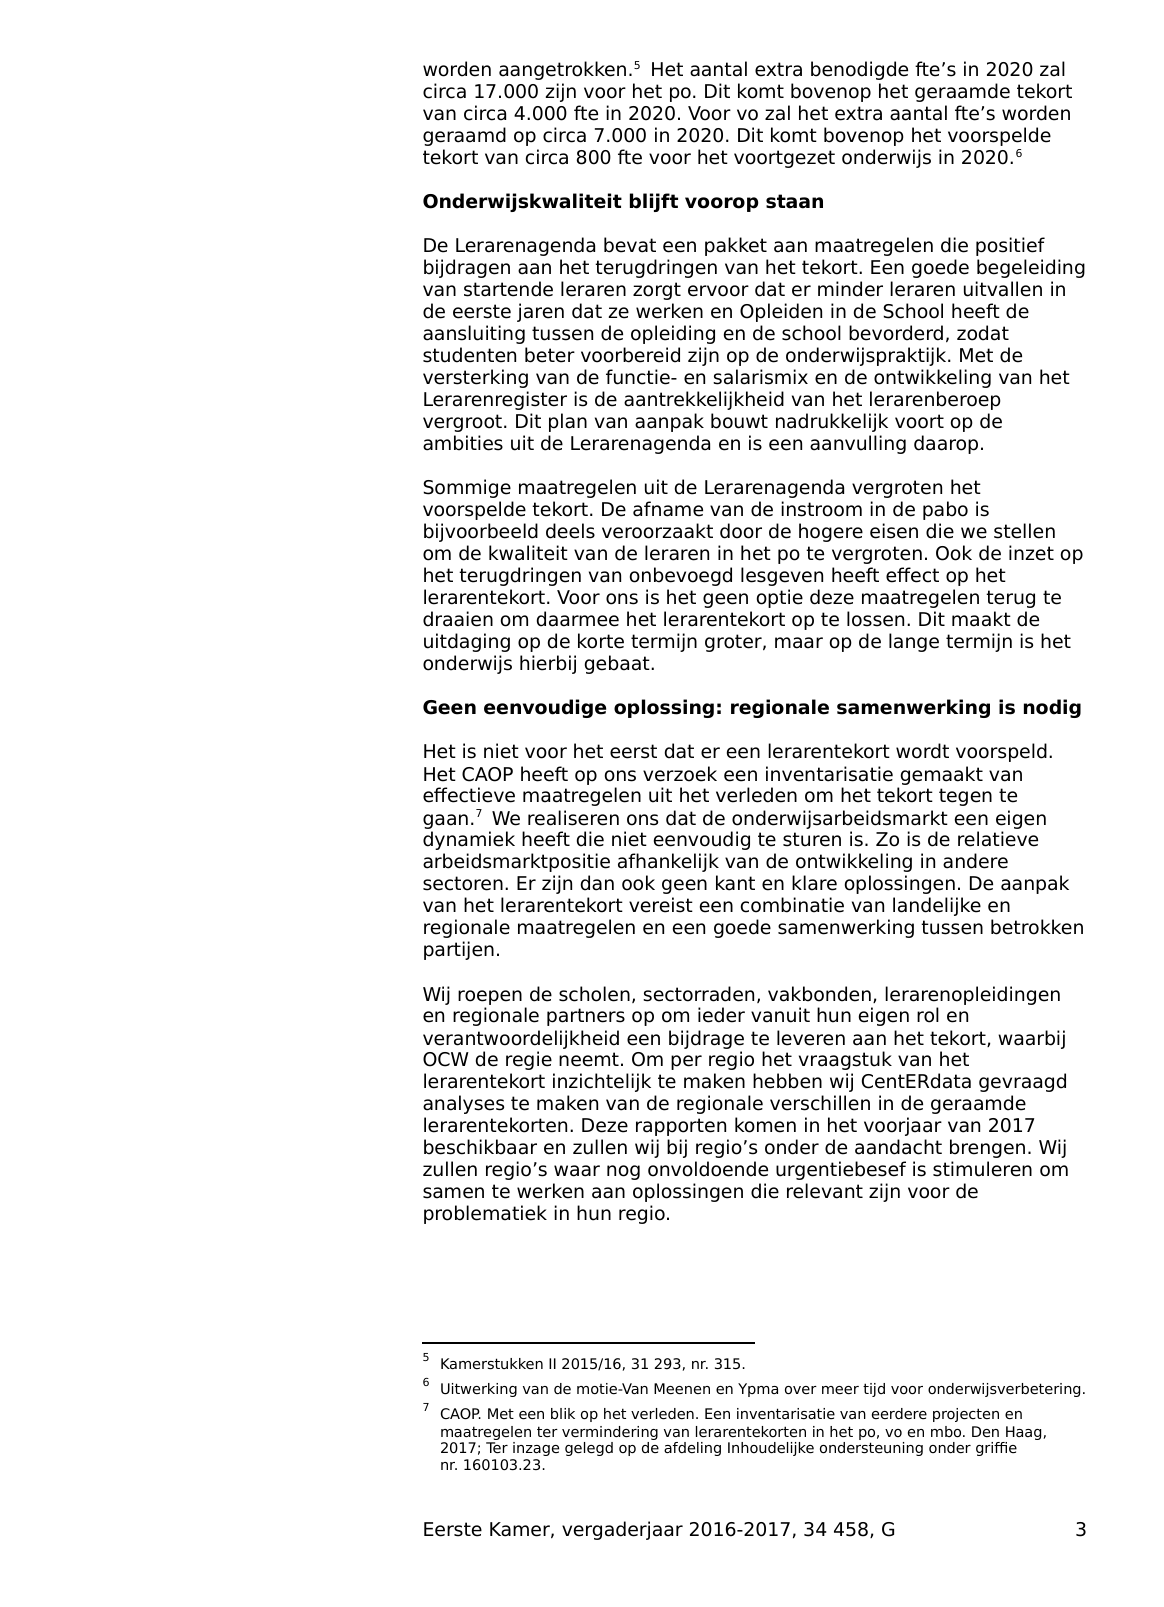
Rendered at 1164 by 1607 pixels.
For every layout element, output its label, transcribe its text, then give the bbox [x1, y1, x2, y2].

text Sommige maatregelen uit de Lerarenagenda vergroten het voorspelde tekort. De afname van de instroom in de pabo is bijvoorbeeld deels veroorzaakt door de hogere eisen die we stellen om de kwaliteit van de leraren in het po te vergroten. Ook de inzet op het terugdringen van onbevoegd lesgeven heeft effect op het lerarentekort. Voor ons is het geen optie deze maatregelen terug te draaien om daarmee het lerarentekort op te lossen. Dit maakt de uitdaging op de korte termijn groter, maar op de lange termijn is het onderwijs hierbij gebaat. [422, 477, 1087, 675]
text Uitwerking van de motie-Van Meenen en Ypma over meer tijd voor onderwijsverbetering. [422, 1377, 1087, 1399]
subtitle Geen eenvoudige oplossing: regionale samenwerking is nodig [422, 697, 1087, 719]
text De Lerarenagenda bevat een pakket aan maatregelen die positief bijdragen aan het terugdringen van het tekort. Een goede begeleiding van startende leraren zorgt ervoor dat er minder leraren uitvallen in de eerste jaren dat ze werken en Opleiden in de School heeft de aansluiting tussen de opleiding en de school bevorderd, zodat studenten beter voorbereid zijn op de onderwijspraktijk. Met de versterking van de functie- en salarismix en de ontwikkeling van het Lerarenregister is de aantrekkelijkheid van het lerarenberoep vergroot. Dit plan van aanpak bouwt nadrukkelijk voort op de ambities uit de Lerarenagenda en is een aanvulling daarop. [422, 235, 1087, 455]
text worden aangetrokken. Het aantal extra benodigde fte’s in 2020 zal circa 17.000 zijn voor het po. Dit komt bovenop het geraamde tekort van circa 4.000 fte in 2020. Voor vo zal het extra aantal fte’s worden geraamd op circa 7.000 in 2020. Dit komt bovenop het voorspelde tekort van circa 800 fte voor het voortgezet onderwijs in 2020. [422, 59, 1087, 169]
text Het is niet voor het eerst dat er een lerarentekort wordt voorspeld. Het CAOP heeft op ons verzoek een inventarisatie gemaakt van effectieve maatregelen uit het verleden om het tekort tegen te gaan. We realiseren ons dat de onderwijsarbeidsmarkt een eigen dynamiek heeft die niet eenvoudig te sturen is. Zo is de relatieve arbeidsmarktpositie afhankelijk van de ontwikkeling in andere sectoren. Er zijn dan ook geen kant en klare oplossingen. De aanpak van het lerarentekort vereist een combinatie van landelijke en regionale maatregelen en een goede samenwerking tussen betrokken partijen. [422, 741, 1087, 961]
text CAOP. Met een blik op het verleden. Een inventarisatie van eerdere projecten en maatregelen ter vermindering van lerarentekorten in het po, vo en mbo. Den Haag, 2017; Ter inzage gelegd op de afdeling Inhoudelijke ondersteuning onder griffie nr. 160103.23. [422, 1402, 1087, 1474]
text Wij roepen de scholen, sectorraden, vakbonden, lerarenopleidingen en regionale partners op om ieder vanuit hun eigen rol en verantwoordelijkheid een bijdrage te leveren aan het tekort, waarbij OCW de regie neemt. Om per regio het vraagstuk van het lerarentekort inzichtelijk te maken hebben wij CentERdata gevraagd analyses te maken van de regionale verschillen in de geraamde lerarentekorten. Deze rapporten komen in het voorjaar van 2017 beschikbaar en zullen wij bij regio’s onder de aandacht brengen. Wij zullen regio’s waar nog onvoldoende urgentiebesef is stimuleren om samen te werken aan oplossingen die relevant zijn voor de problematiek in hun regio. [422, 983, 1087, 1225]
text Kamerstukken II 2015/16, 31 293, nr. 315. [422, 1352, 1087, 1374]
subtitle Onderwijskwaliteit blijft voorop staan [422, 191, 1087, 213]
